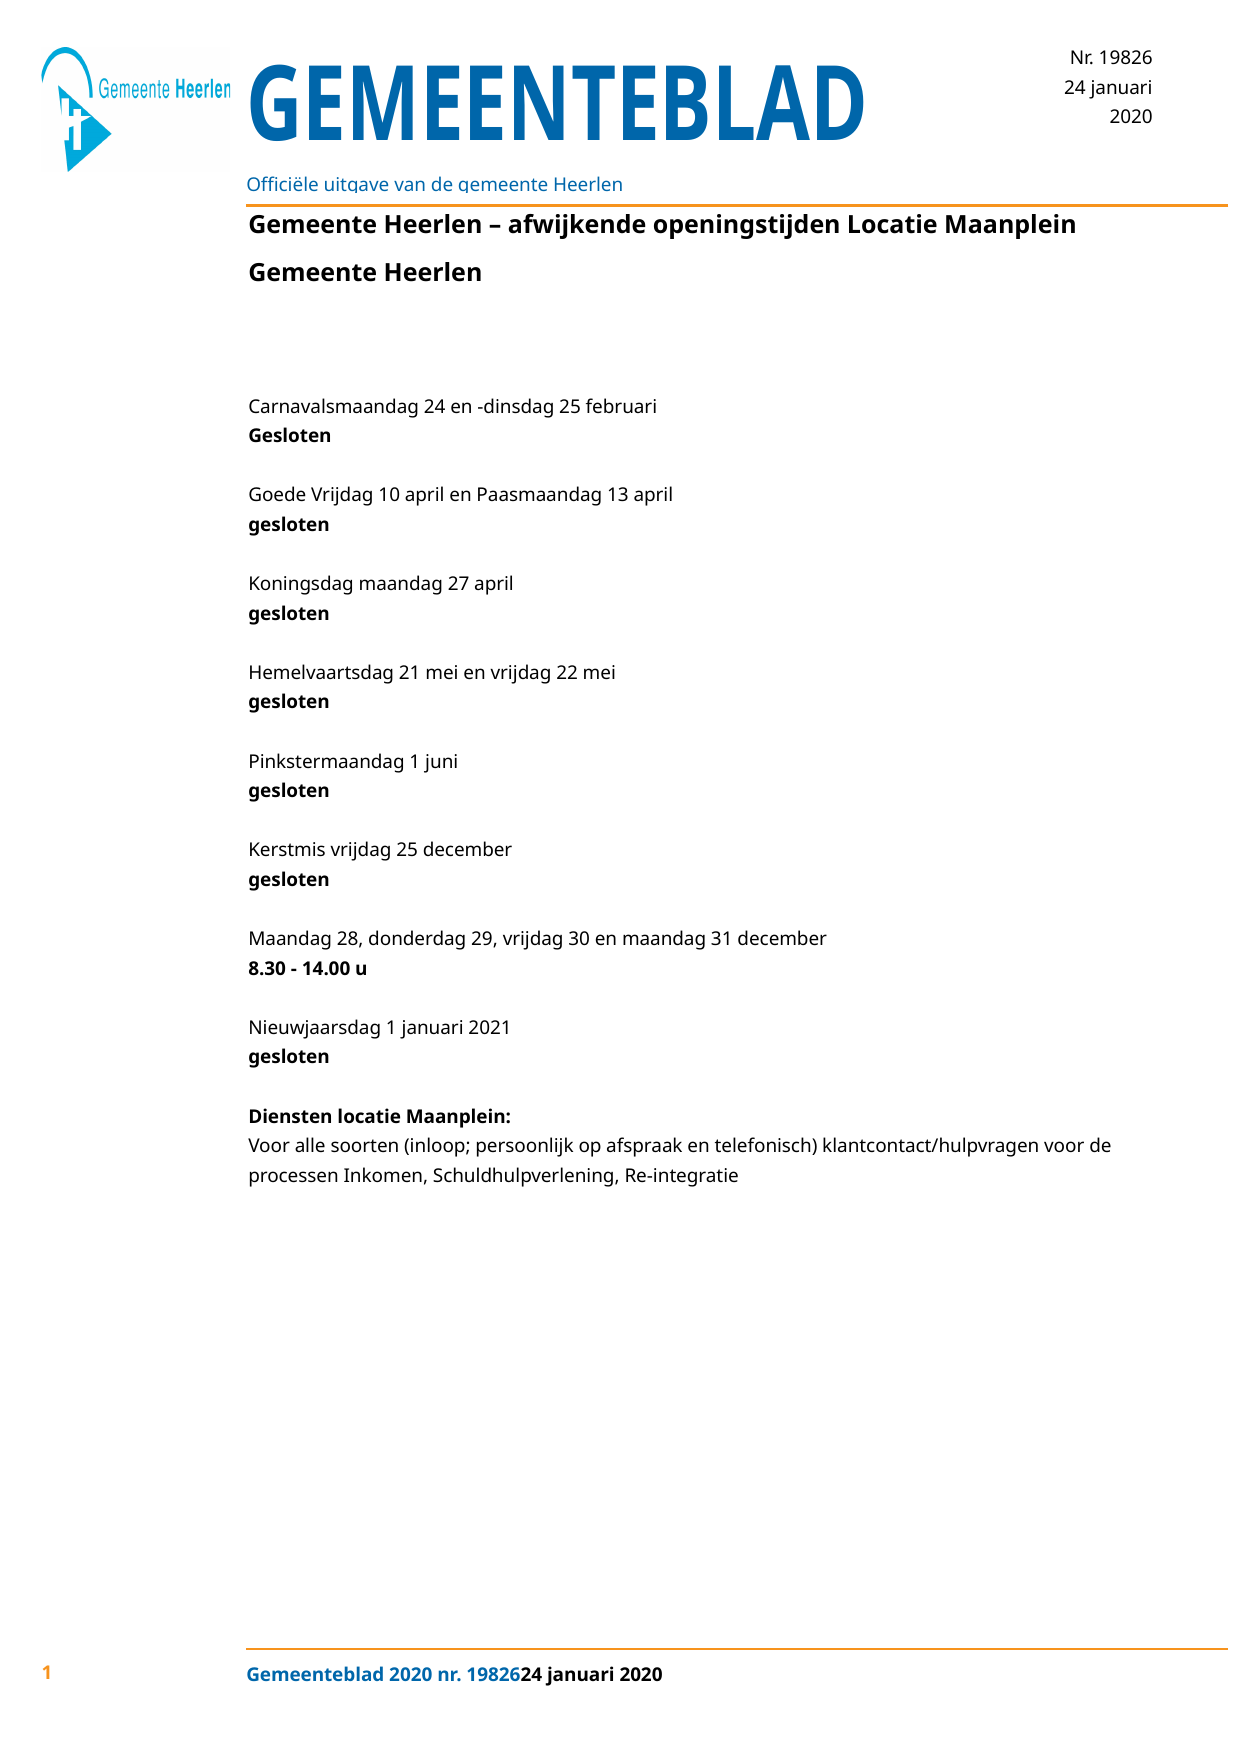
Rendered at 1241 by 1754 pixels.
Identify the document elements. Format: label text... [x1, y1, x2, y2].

text Hemelvaartsdag 21 mei en vrijdag 22 mei [248, 659, 1152, 685]
text Kerstmis vrijdag 25 december [248, 837, 1152, 862]
text Maandag 28, donderdag 29, vrijdag 30 en maandag 31 december [248, 925, 1152, 951]
text Gesloten [248, 422, 1152, 448]
text gesloten [248, 511, 1152, 537]
text gesloten [248, 689, 1152, 714]
text gesloten [248, 866, 1152, 892]
text Nieuwjaarsdag 1 januari 2021 [248, 1014, 1152, 1040]
text Pinkstermaandag 1 juni [248, 748, 1152, 774]
text gesloten [248, 600, 1152, 626]
picture [41, 47, 231, 172]
picture [41, 47, 59, 70]
text Koningsdag maandag 27 april [248, 570, 1152, 596]
text Goede Vrijdag 10 april en Paasmaandag 13 april [248, 482, 1152, 507]
text Carnavalsmaandag 24 en -dinsdag 25 februari [248, 393, 1152, 419]
text gesloten [248, 777, 1152, 803]
text Gemeente Heerlen – afwijkende openingstijden Locatie Maanplein Gemeente Heerlen [248, 207, 1152, 288]
text gesloten [248, 1044, 1152, 1069]
text 8.30 - 14.00 u [248, 955, 1152, 981]
text Diensten locatie Maanplein: [248, 1103, 1152, 1129]
text Voor alle soorten (inloop; persoonlijk op afspraak en telefonisch) klantcontact/hulpvragen voor de processen Inkomen, Schuldhulpverlening, Re-integratie [248, 1132, 1152, 1188]
